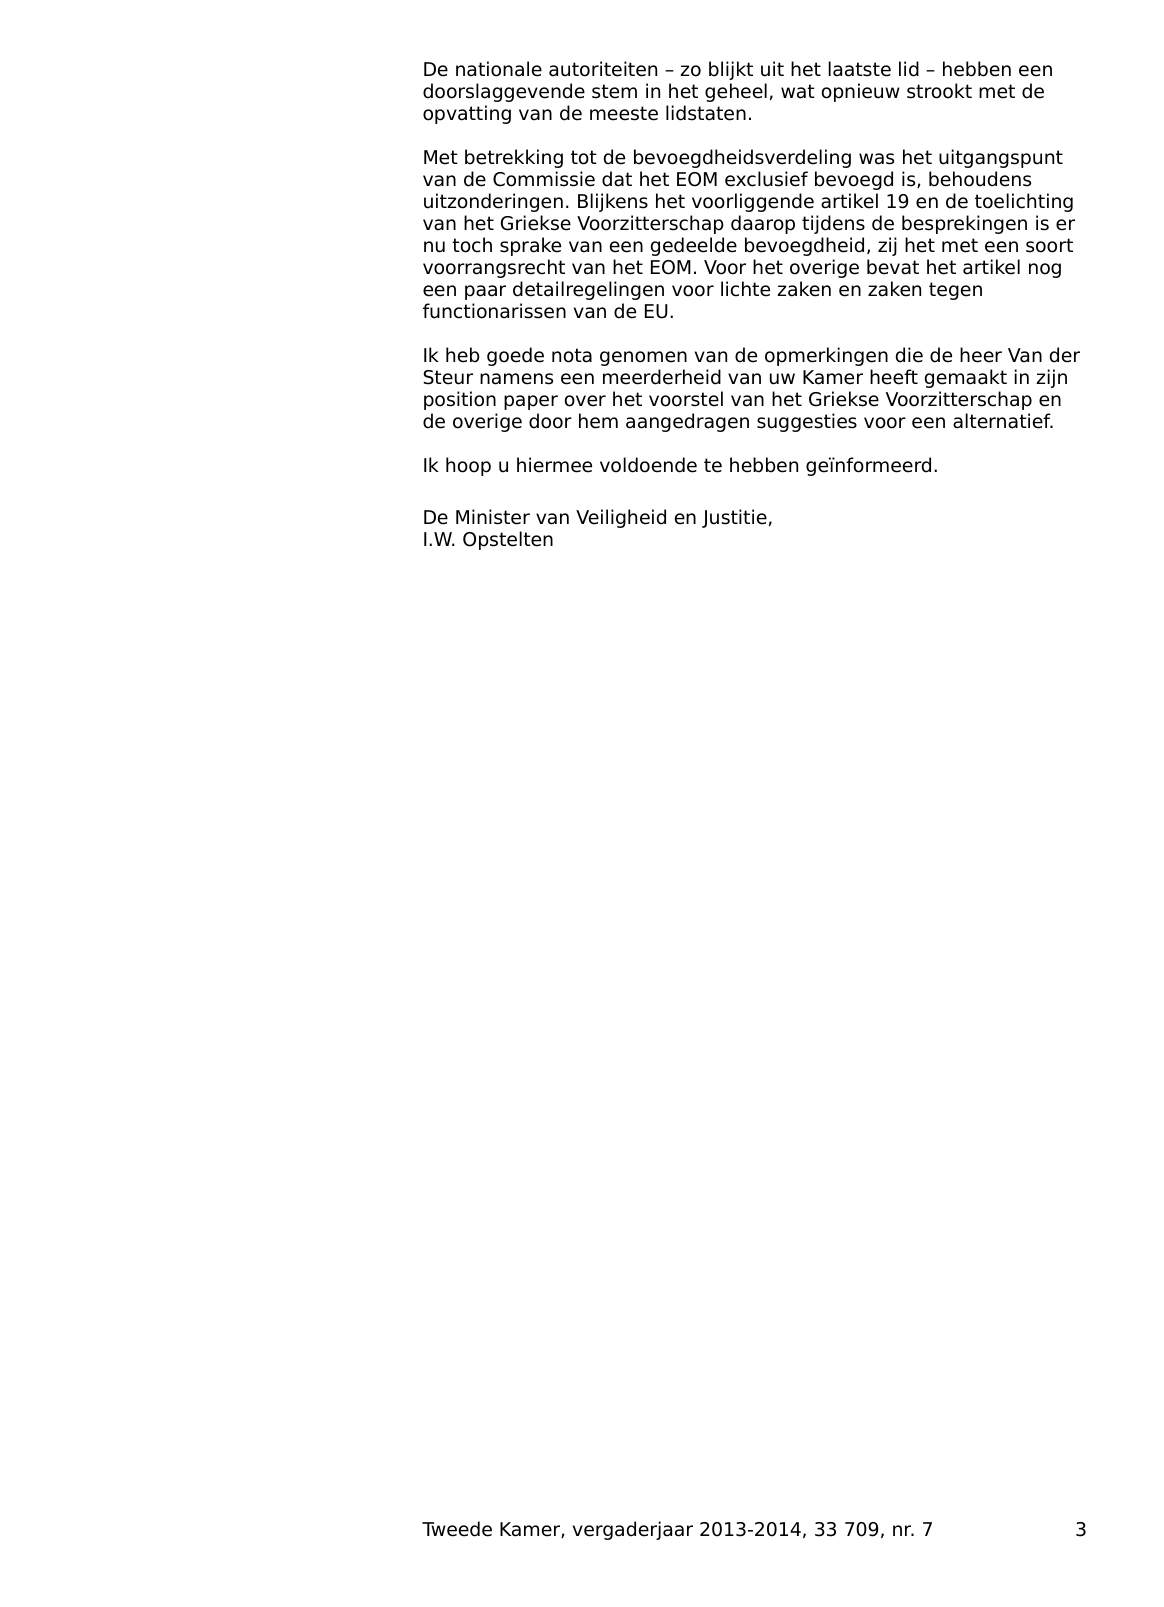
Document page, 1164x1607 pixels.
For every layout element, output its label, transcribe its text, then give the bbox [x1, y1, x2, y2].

text Ik heb goede nota genomen van de opmerkingen die de heer Van der Steur namens een meerderheid van uw Kamer heeft gemaakt in zijn position paper over het voorstel van het Griekse Voorzitterschap en de overige door hem aangedragen suggesties voor een alternatief. [422, 345, 1087, 433]
text Ik hoop u hiermee voldoende te hebben geïnformeerd. [422, 455, 1087, 477]
text De Minister van Veiligheid en Justitie, I.W. Opstelten [422, 507, 1087, 551]
text Met betrekking tot de bevoegdheidsverdeling was het uitgangspunt van de Commissie dat het EOM exclusief bevoegd is, behoudens uitzonderingen. Blijkens het voorliggende artikel 19 en de toelichting van het Griekse Voorzitterschap daarop tijdens de besprekingen is er nu toch sprake van een gedeelde bevoegdheid, zij het met een soort voorrangsrecht van het EOM. Voor het overige bevat het artikel nog een paar detailregelingen voor lichte zaken en zaken tegen functionarissen van de EU. [422, 147, 1087, 323]
text De nationale autoriteiten – zo blijkt uit het laatste lid – hebben een doorslaggevende stem in het geheel, wat opnieuw strookt met de opvatting van de meeste lidstaten. [422, 59, 1087, 125]
